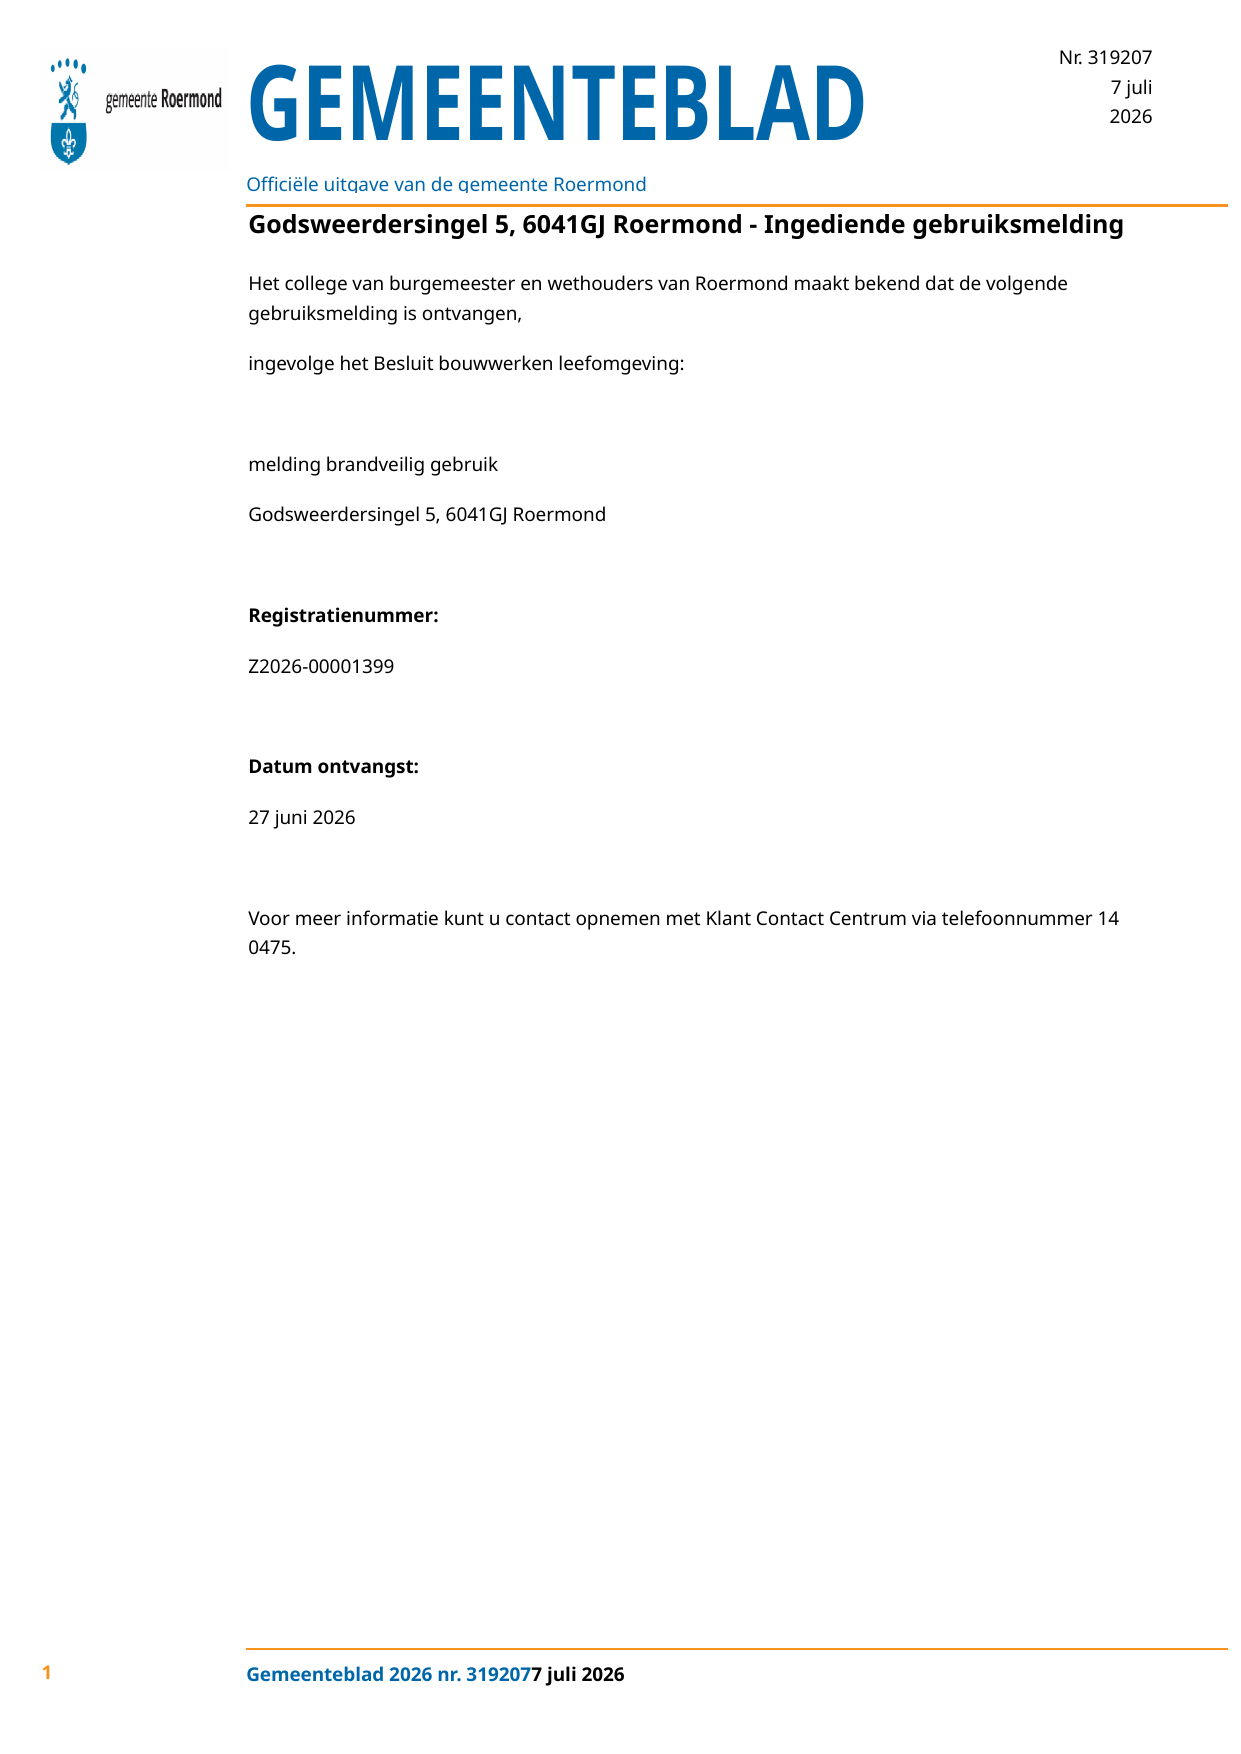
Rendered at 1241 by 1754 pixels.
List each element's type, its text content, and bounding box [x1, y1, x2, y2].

text Godsweerdersingel 5, 6041GJ Roermond - Ingediende gebruiksmelding [248, 207, 1152, 241]
text Datum ontvangst: [248, 754, 1152, 779]
text Voor meer informatie kunt u contact opnemen met Klant Contact Centrum via telefoonnummer 14 0475. [248, 905, 1152, 960]
text melding brandveilig gebruik [248, 451, 1152, 477]
text Het college van burgemeester en wethouders van Roermond maakt bekend dat de volgende gebruiksmelding is ontvangen, [248, 270, 1152, 326]
text Z2026-00001399 [248, 653, 1152, 678]
text Godsweerdersingel 5, 6041GJ Roermond [248, 502, 1152, 527]
text Registratienummer: [248, 602, 1152, 628]
text 27 juni 2026 [248, 804, 1152, 830]
picture [41, 47, 231, 172]
text ingevolge het Besluit bouwwerken leefomgeving: [248, 350, 1152, 376]
